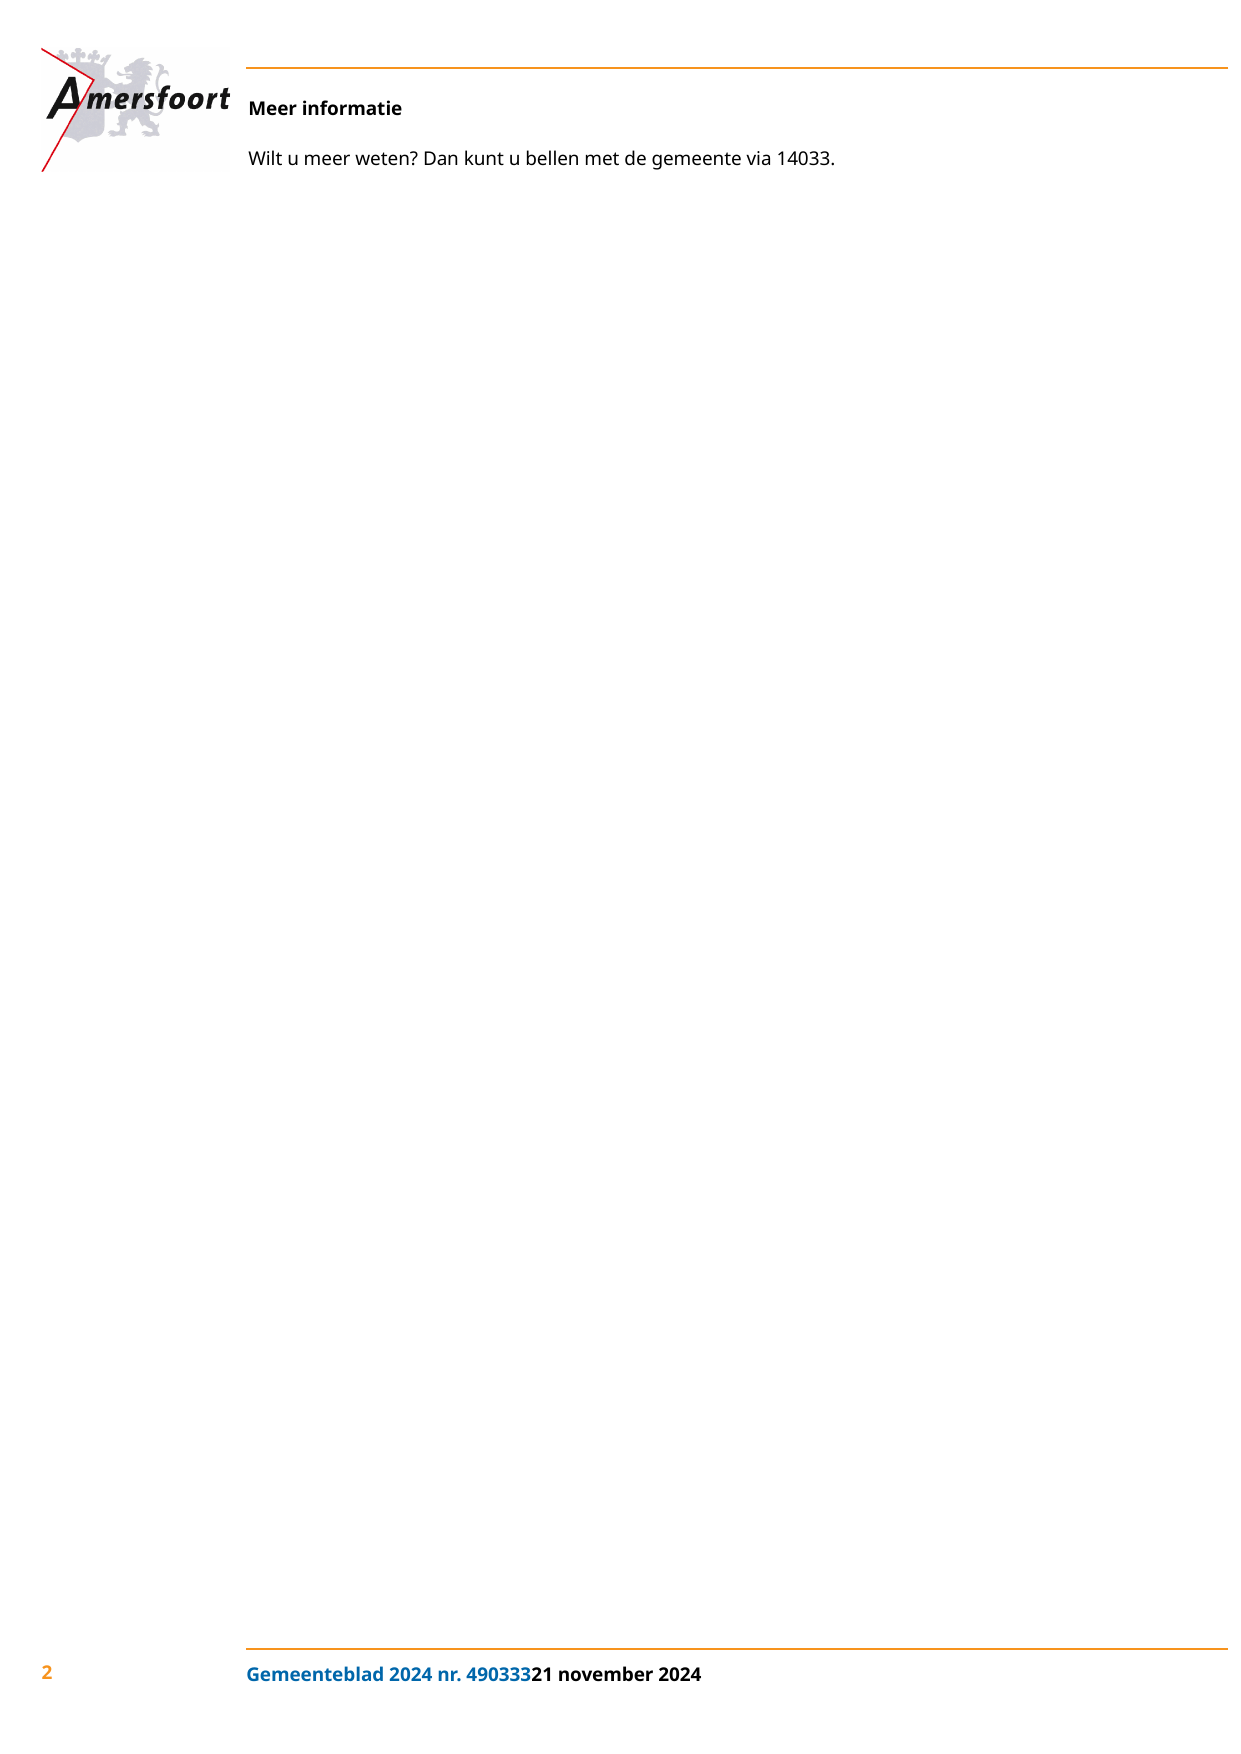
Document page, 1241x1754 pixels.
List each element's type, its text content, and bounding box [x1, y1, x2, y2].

picture [41, 47, 231, 172]
text Meer informatie [248, 95, 1152, 121]
text Wilt u meer weten? Dan kunt u bellen met de gemeente via 14033. [248, 145, 1152, 171]
